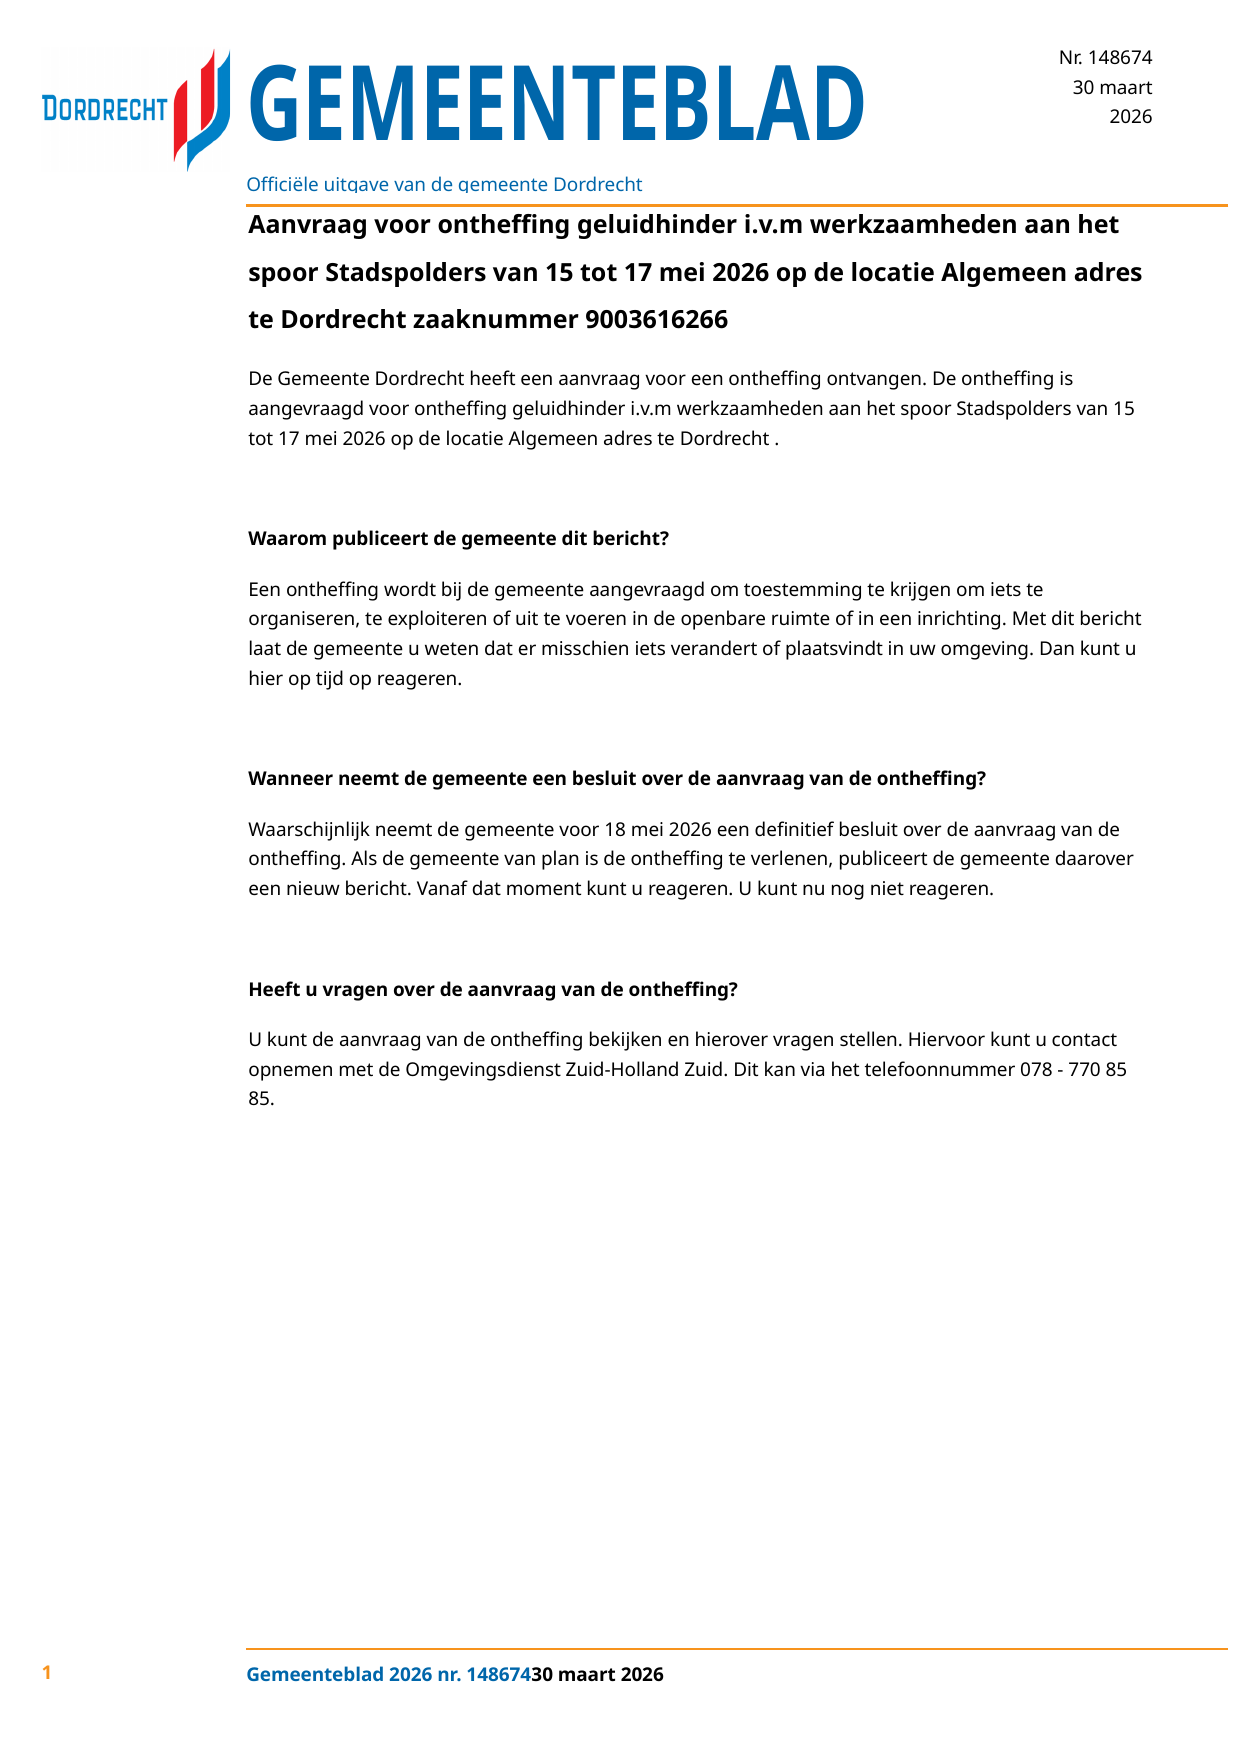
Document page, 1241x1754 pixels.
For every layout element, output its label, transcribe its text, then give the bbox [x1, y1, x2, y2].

text Waarschijnlijk neemt de gemeente voor 18 mei 2026 een definitief besluit over de aanvraag van de ontheffing. Als de gemeente van plan is de ontheffing te verlenen, publiceert de gemeente daarover een nieuw bericht. Vanaf dat moment kunt u reageren. U kunt nu nog niet reageren. [248, 816, 1152, 901]
text Heeft u vragen over de aanvraag van de ontheffing? [248, 976, 1152, 1002]
picture [41, 47, 231, 172]
text Waarom publiceert de gemeente dit bericht? [248, 526, 1152, 551]
text U kunt de aanvraag van de ontheffing bekijken en hierover vragen stellen. Hiervoor kunt u contact opnemen met de Omgevingsdienst Zuid-Holland Zuid. Dit kan via het telefoonnummer 078 - 770 85 85. [248, 1026, 1152, 1111]
text Aanvraag voor ontheffing geluidhinder i.v.m werkzaamheden aan het spoor Stadspolders van 15 tot 17 mei 2026 op de locatie Algemeen adres te Dordrecht zaaknummer 9003616266 [248, 207, 1152, 336]
text De Gemeente Dordrecht heeft een aanvraag voor een ontheffing ontvangen. De ontheffing is aangevraagd voor ontheffing geluidhinder i.v.m werkzaamheden aan het spoor Stadspolders van 15 tot 17 mei 2026 op de locatie Algemeen adres te Dordrecht . [248, 366, 1152, 450]
text Wanneer neemt de gemeente een besluit over de aanvraag van de ontheffing? [248, 766, 1152, 791]
text Een ontheffing wordt bij de gemeente aangevraagd om toestemming te krijgen om iets te organiseren, te exploiteren of uit te voeren in de openbare ruimte of in een inrichting. Met dit bericht laat de gemeente u weten dat er misschien iets verandert of plaatsvindt in uw omgeving. Dan kunt u hier op tijd op reageren. [248, 576, 1152, 690]
